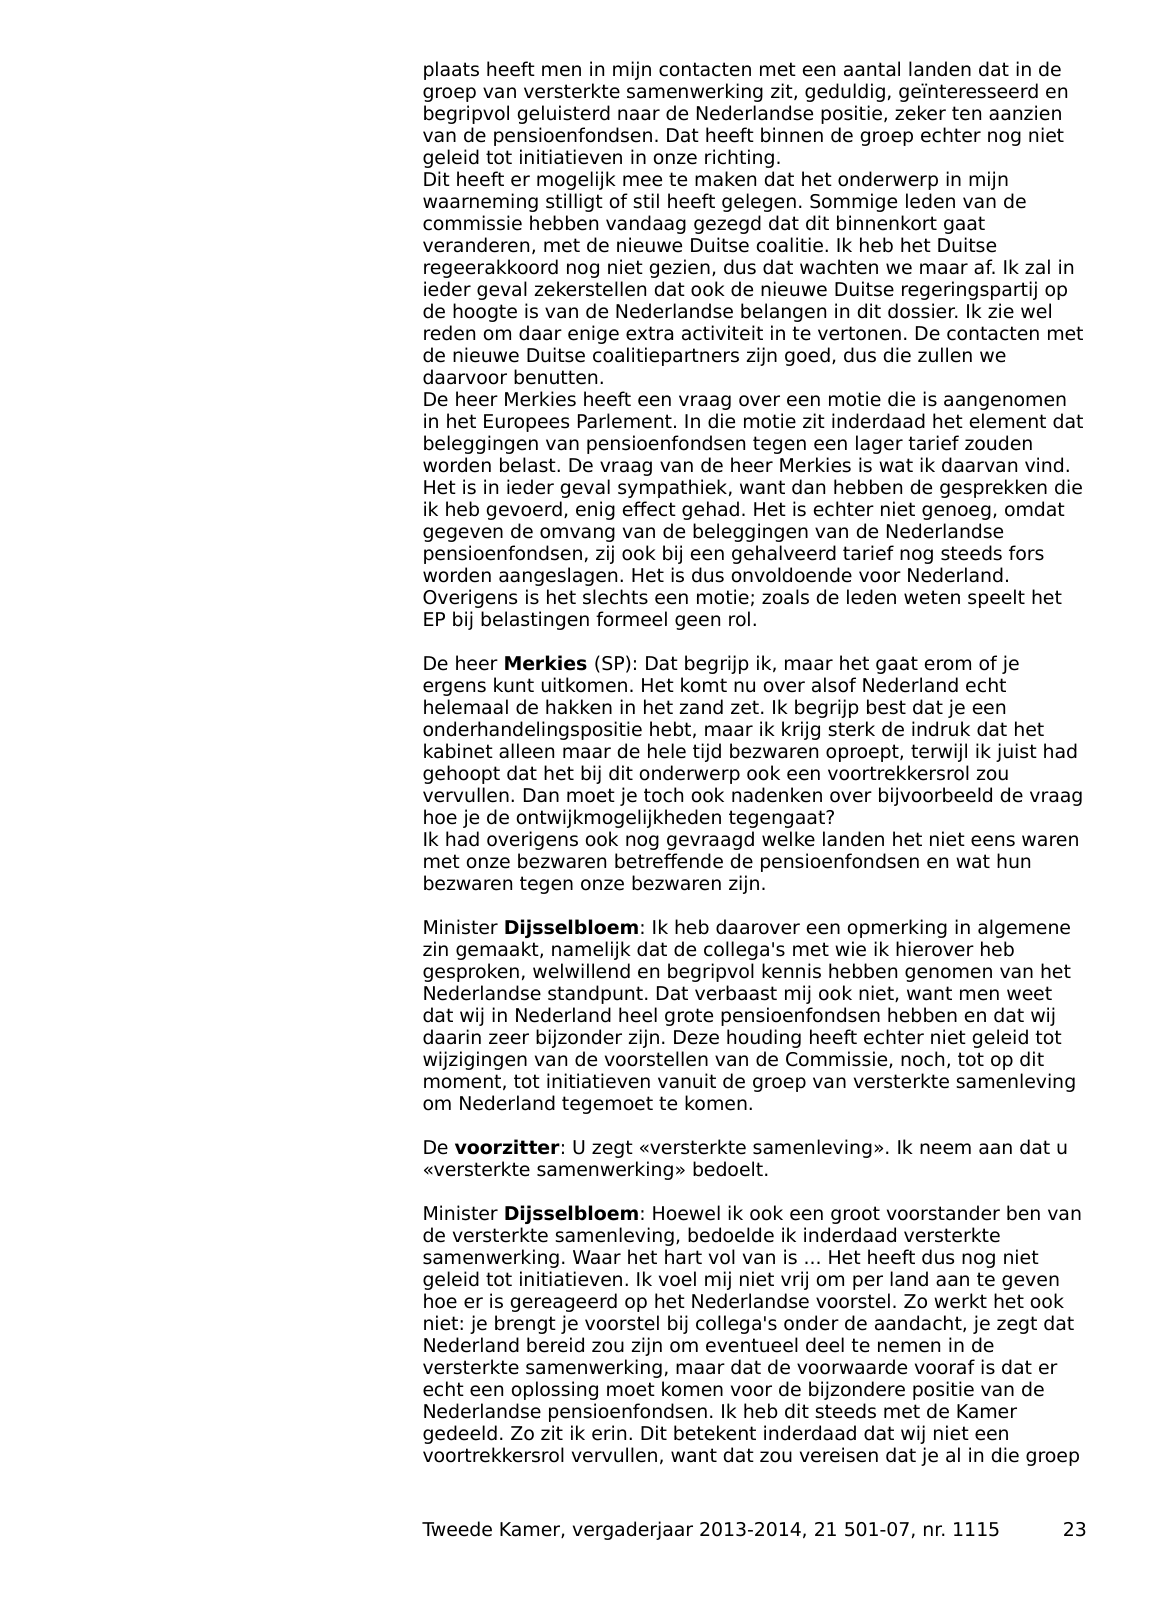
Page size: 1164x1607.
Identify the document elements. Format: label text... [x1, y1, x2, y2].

text Minister Dijsselbloem: Ik heb daarover een opmerking in algemene zin gemaakt, namelijk dat de collega's met wie ik hierover heb gesproken, welwillend en begripvol kennis hebben genomen van het Nederlandse standpunt. Dat verbaast mij ook niet, want men weet dat wij in Nederland heel grote pensioenfondsen hebben en dat wij daarin zeer bijzonder zijn. Deze houding heeft echter niet geleid tot wijzigingen van de voorstellen van de Commissie, noch, tot op dit moment, tot initiatieven vanuit de groep van versterkte samenleving om Nederland tegemoet te komen. [422, 917, 1087, 1114]
text plaats heeft men in mijn contacten met een aantal landen dat in de groep van versterkte samenwerking zit, geduldig, geïnteresseerd en begripvol geluisterd naar de Nederlandse positie, zeker ten aanzien van de pensioenfondsen. Dat heeft binnen de groep echter nog niet geleid tot initiatieven in onze richting. [422, 59, 1087, 169]
text Minister Dijsselbloem: Hoewel ik ook een groot voorstander ben van de versterkte samenleving, bedoelde ik inderdaad versterkte samenwerking. Waar het hart vol van is ... Het heeft dus nog niet geleid tot initiatieven. Ik voel mij niet vrij om per land aan te geven hoe er is gereageerd op het Nederlandse voorstel. Zo werkt het ook niet: je brengt je voorstel bij collega's onder de aandacht, je zegt dat Nederland bereid zou zijn om eventueel deel te nemen in de versterkte samenwerking, maar dat de voorwaarde vooraf is dat er echt een oplossing moet komen voor de bijzondere positie van de Nederlandse pensioenfondsen. Ik heb dit steeds met de Kamer gedeeld. Zo zit ik erin. Dit betekent inderdaad dat wij niet een voortrekkersrol vervullen, want dat zou vereisen dat je al in die groep [422, 1203, 1087, 1467]
text De heer Merkies heeft een vraag over een motie die is aangenomen in het Europees Parlement. In die motie zit inderdaad het element dat beleggingen van pensioenfondsen tegen een lager tarief zouden worden belast. De vraag van de heer Merkies is wat ik daarvan vind. Het is in ieder geval sympathiek, want dan hebben de gesprekken die ik heb gevoerd, enig effect gehad. Het is echter niet genoeg, omdat gegeven de omvang van de beleggingen van de Nederlandse pensioenfondsen, zij ook bij een gehalveerd tarief nog steeds fors worden aangeslagen. Het is dus onvoldoende voor Nederland. Overigens is het slechts een motie; zoals de leden weten speelt het EP bij belastingen formeel geen rol. [422, 389, 1087, 631]
text De heer Merkies (SP): Dat begrijp ik, maar het gaat erom of je ergens kunt uitkomen. Het komt nu over alsof Nederland echt helemaal de hakken in het zand zet. Ik begrijp best dat je een onderhandelingspositie hebt, maar ik krijg sterk de indruk dat het kabinet alleen maar de hele tijd bezwaren oproept, terwijl ik juist had gehoopt dat het bij dit onderwerp ook een voortrekkersrol zou vervullen. Dan moet je toch ook nadenken over bijvoorbeeld de vraag hoe je de ontwijkmogelijkheden tegengaat? [422, 653, 1087, 828]
text De voorzitter: U zegt «versterkte samenleving». Ik neem aan dat u «versterkte samenwerking» bedoelt. [422, 1137, 1087, 1181]
text Dit heeft er mogelijk mee te maken dat het onderwerp in mijn waarneming stilligt of stil heeft gelegen. Sommige leden van de commissie hebben vandaag gezegd dat dit binnenkort gaat veranderen, met de nieuwe Duitse coalitie. Ik heb het Duitse regeerakkoord nog niet gezien, dus dat wachten we maar af. Ik zal in ieder geval zekerstellen dat ook de nieuwe Duitse regeringspartij op de hoogte is van de Nederlandse belangen in dit dossier. Ik zie wel reden om daar enige extra activiteit in te vertonen. De contacten met de nieuwe Duitse coalitiepartners zijn goed, dus die zullen we daarvoor benutten. [422, 169, 1087, 389]
text Ik had overigens ook nog gevraagd welke landen het niet eens waren met onze bezwaren betreffende de pensioenfondsen en wat hun bezwaren tegen onze bezwaren zijn. [422, 828, 1087, 894]
